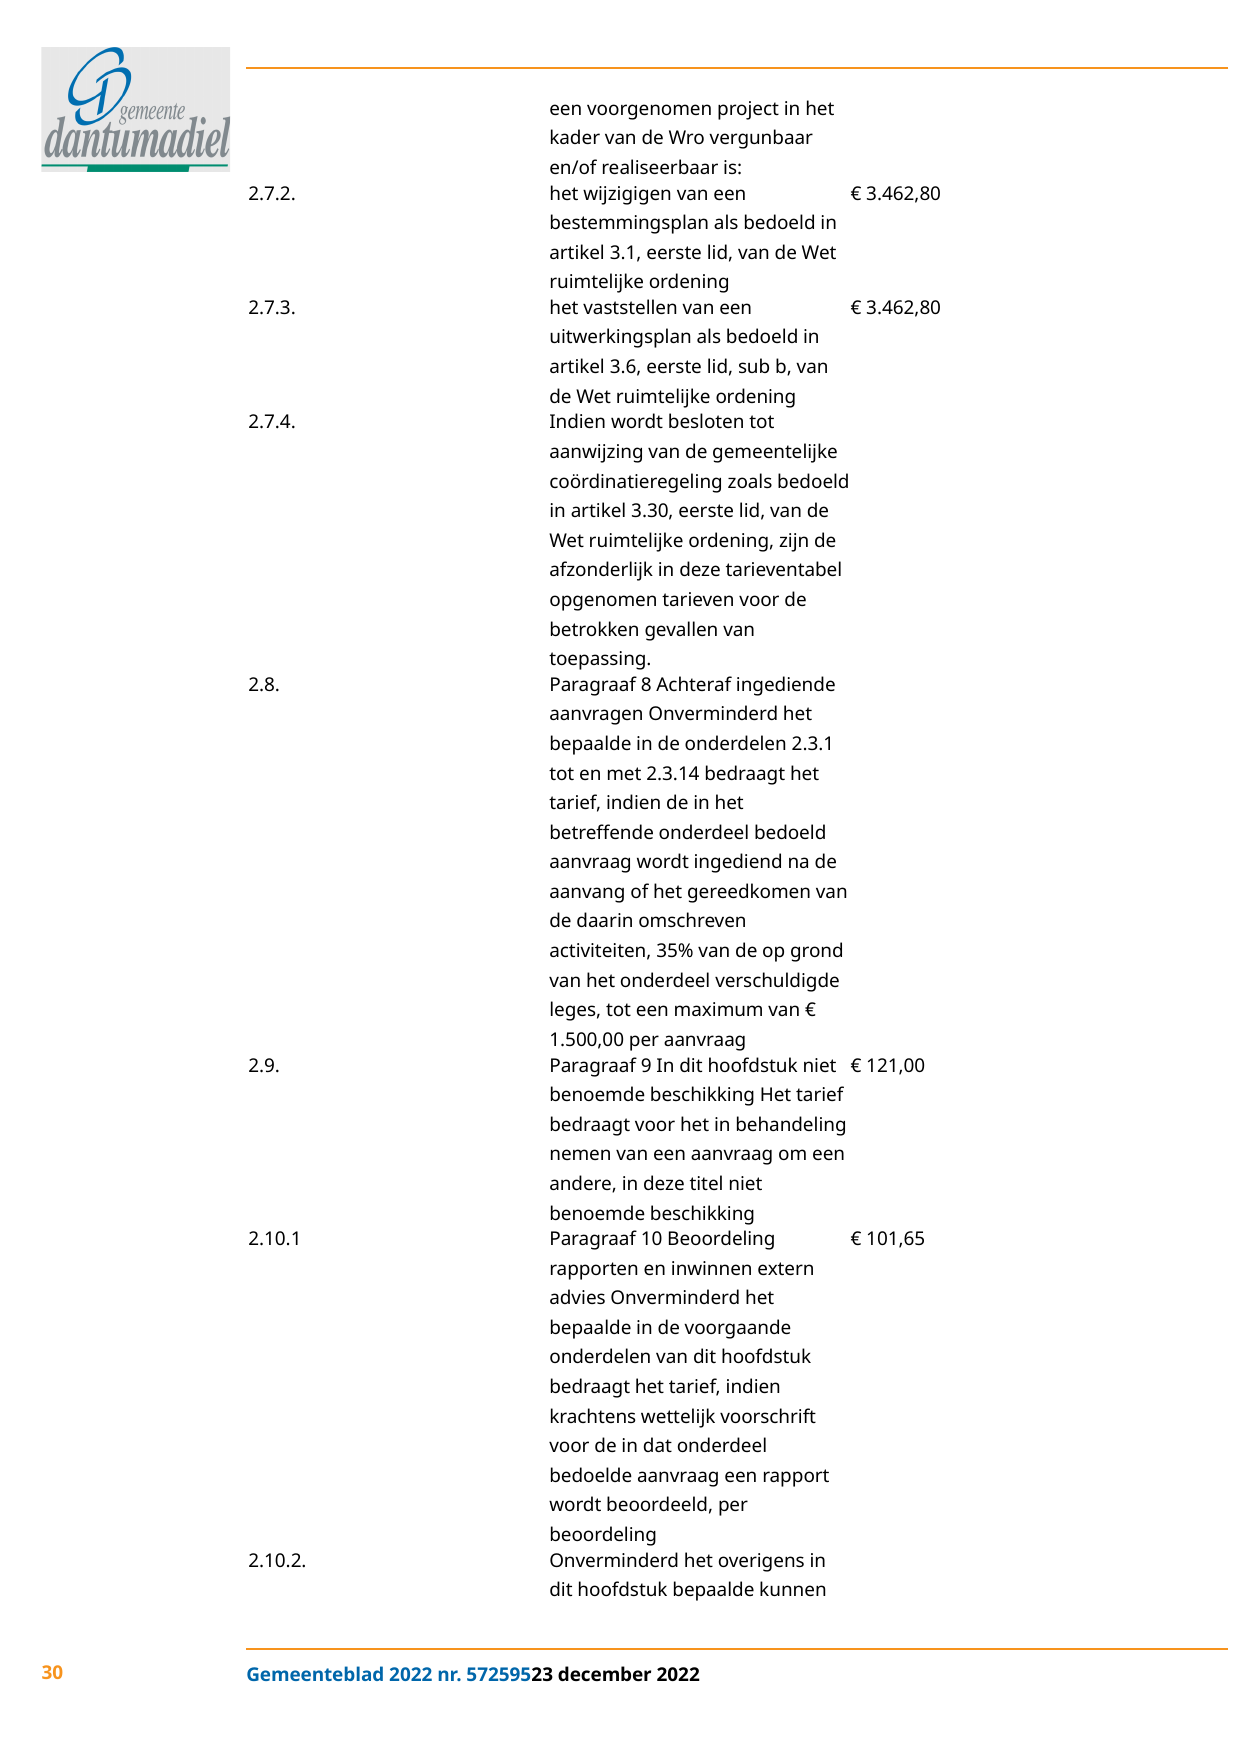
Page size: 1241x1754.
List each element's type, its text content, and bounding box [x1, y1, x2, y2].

table_cell een voorgenomen project in het kader van de Wro vergunbaar en/of realiseerbaar is: [549, 95, 850, 180]
table_cell Indien wordt besloten tot aanwijzing van de gemeentelijke coördinatieregeling zoals bedoeld in artikel 3.30, eerste lid, van de Wet ruimtelijke ordening, zijn de afzonderlijk in deze tarieventabel opgenomen tarieven voor de betrokken gevallen van toepassing. [549, 409, 850, 671]
table_cell 2.10.2. [248, 1547, 549, 1602]
picture [41, 47, 231, 172]
table_cell 2.9. [248, 1052, 549, 1225]
table_cell 2.8. [248, 671, 549, 1052]
table_cell Paragraaf 8 Achteraf ingediende aanvragen Onverminderd het bepaalde in de onderdelen 2.3.1 tot en met 2.3.14 bedraagt het tarief, indien de in het betreffende onderdeel bedoeld aanvraag wordt ingediend na de aanvang of het gereedkomen van de daarin omschreven activiteiten, 35% van de op grond van het onderdeel verschuldigde leges, tot een maximum van € 1.500,00 per aanvraag [549, 671, 850, 1052]
table_cell 2.7.2. [248, 180, 549, 294]
table_cell € 3.462,80 [850, 180, 1152, 294]
table_cell [850, 409, 1152, 671]
table_cell Paragraaf 9 In dit hoofdstuk niet benoemde beschikking Het tarief bedraagt voor het in behandeling nemen van een aanvraag om een andere, in deze titel niet benoemde beschikking [549, 1052, 850, 1225]
table_cell het vaststellen van een uitwerkingsplan als bedoeld in artikel 3.6, eerste lid, sub b, van de Wet ruimtelijke ordening [549, 294, 850, 409]
table_cell € 101,65 [850, 1225, 1152, 1547]
table_cell het wijzigigen van een bestemmingsplan als bedoeld in artikel 3.1, eerste lid, van de Wet ruimtelijke ordening [549, 180, 850, 294]
table_cell 2.7.3. [248, 294, 549, 409]
table_cell 2.7.4. [248, 409, 549, 671]
table_cell Onverminderd het overigens in dit hoofdstuk bepaalde kunnen [549, 1547, 850, 1602]
table_cell [850, 671, 1152, 1052]
table_cell € 3.462,80 [850, 294, 1152, 409]
table_cell [850, 1547, 1152, 1602]
table_cell € 121,00 [850, 1052, 1152, 1225]
table_cell [850, 95, 1152, 180]
table_cell Paragraaf 10 Beoordeling rapporten en inwinnen extern advies Onverminderd het bepaalde in de voorgaande onderdelen van dit hoofdstuk bedraagt het tarief, indien krachtens wettelijk voorschrift voor de in dat onderdeel bedoelde aanvraag een rapport wordt beoordeeld, per beoordeling [549, 1225, 850, 1547]
table_cell 2.10.1 [248, 1225, 549, 1547]
table_cell [248, 95, 549, 180]
